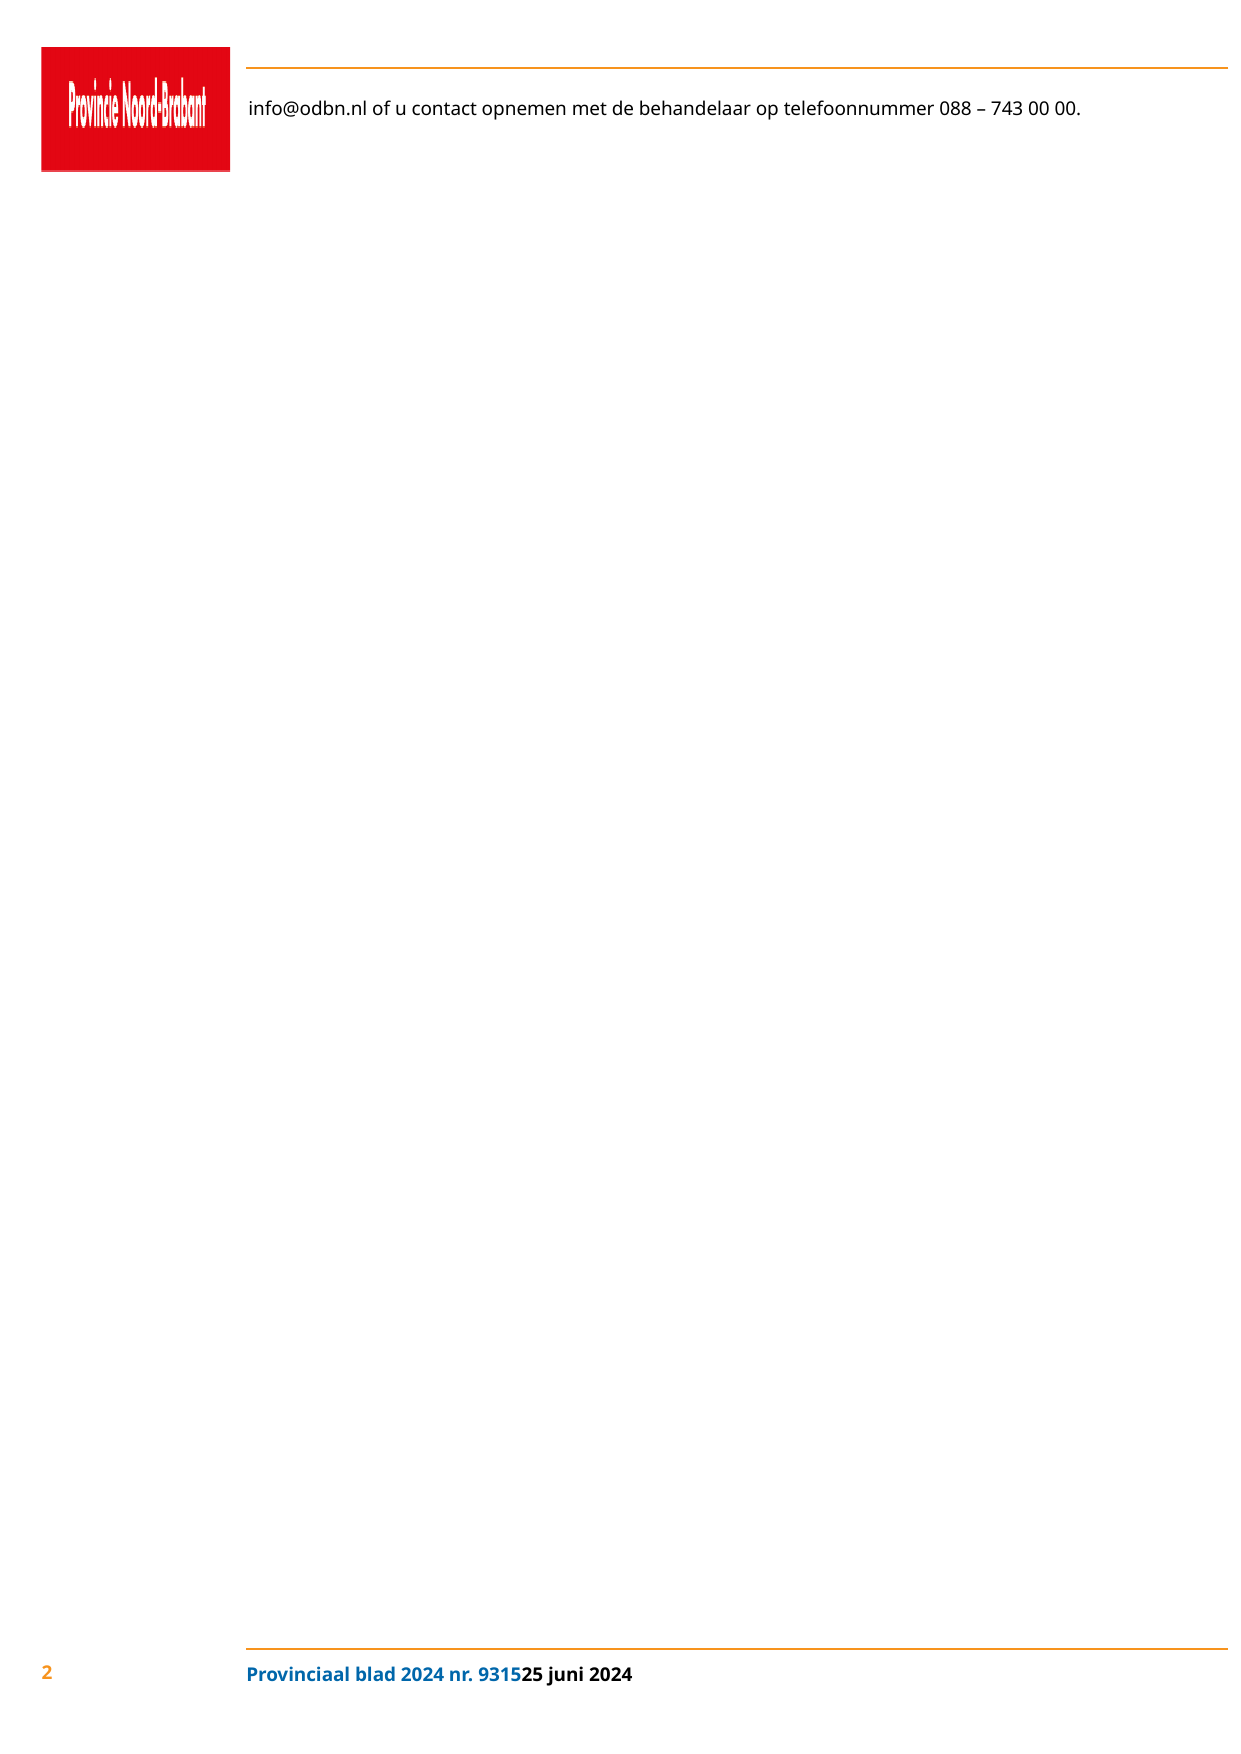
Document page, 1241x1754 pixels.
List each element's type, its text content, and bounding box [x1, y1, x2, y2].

text info@odbn.nl of u contact opnemen met de behandelaar op telefoonnummer 088 – 743 00 00. [248, 95, 1152, 121]
picture [41, 47, 231, 172]
